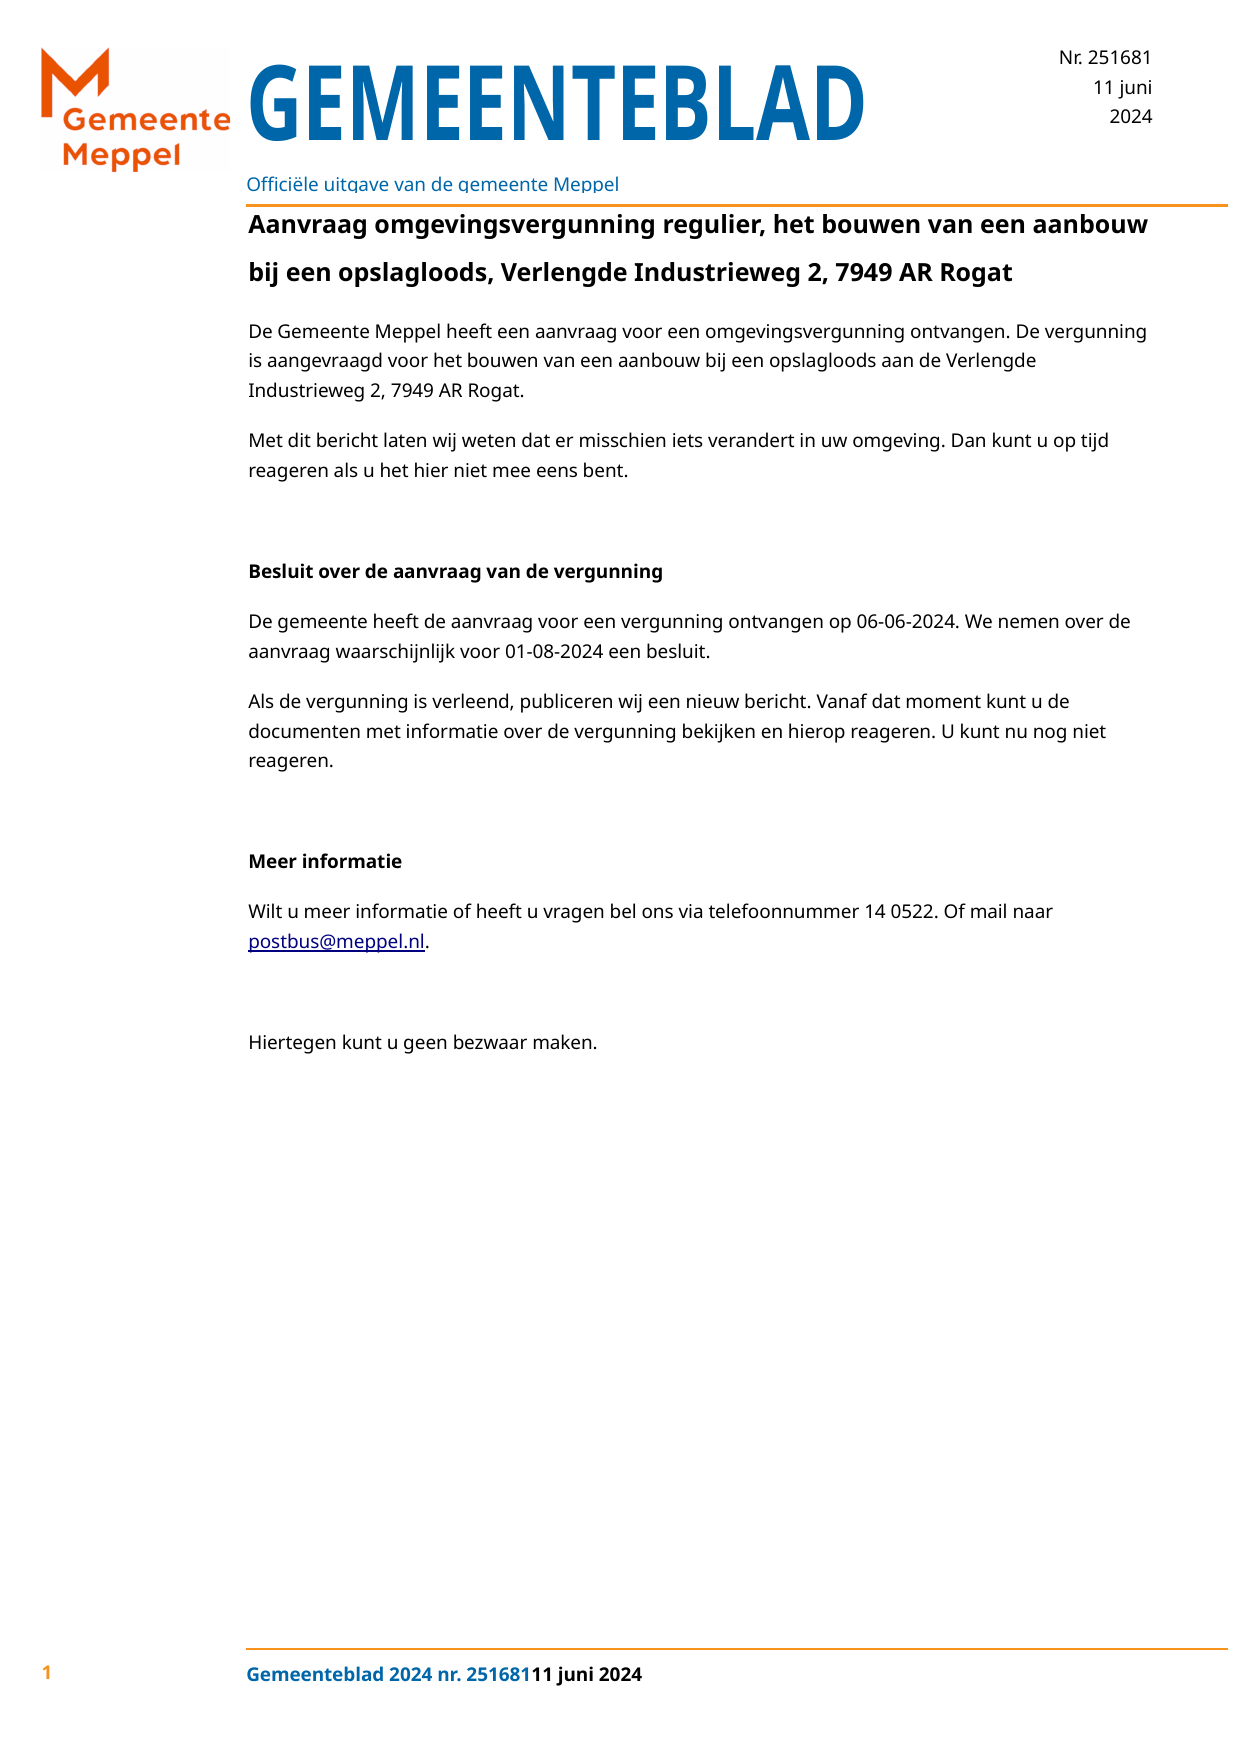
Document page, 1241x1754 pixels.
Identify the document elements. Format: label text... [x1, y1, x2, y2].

text Aanvraag omgevingsvergunning regulier, het bouwen van een aanbouw bij een opslagloods, Verlengde Industrieweg 2, 7949 AR Rogat [248, 207, 1152, 288]
text De Gemeente Meppel heeft een aanvraag voor een omgevingsvergunning ontvangen. De vergunning is aangevraagd voor het bouwen van een aanbouw bij een opslagloods aan de Verlengde Industrieweg 2, 7949 AR Rogat. [248, 318, 1152, 403]
text Wilt u meer informatie of heeft u vragen bel ons via telefoonnummer 14 0522. Of mail naar postbus@meppel.nl. [248, 899, 1152, 954]
text De gemeente heeft de aanvraag voor een vergunning ontvangen op 06-06-2024. We nemen over de aanvraag waarschijnlijk voor 01-08-2024 een besluit. [248, 608, 1152, 664]
text Meer informatie [248, 848, 1152, 874]
text Hiertegen kunt u geen bezwaar maken. [248, 1029, 1152, 1055]
text Besluit over de aanvraag van de vergunning [248, 558, 1152, 584]
text Als de vergunning is verleend, publiceren wij een nieuw bericht. Vanaf dat moment kunt u de documenten met informatie over de vergunning bekijken en hierop reageren. U kunt nu nog niet reageren. [248, 688, 1152, 773]
picture [41, 47, 231, 172]
text Met dit bericht laten wij weten dat er misschien iets verandert in uw omgeving. Dan kunt u op tijd reageren als u het hier niet mee eens bent. [248, 427, 1152, 483]
